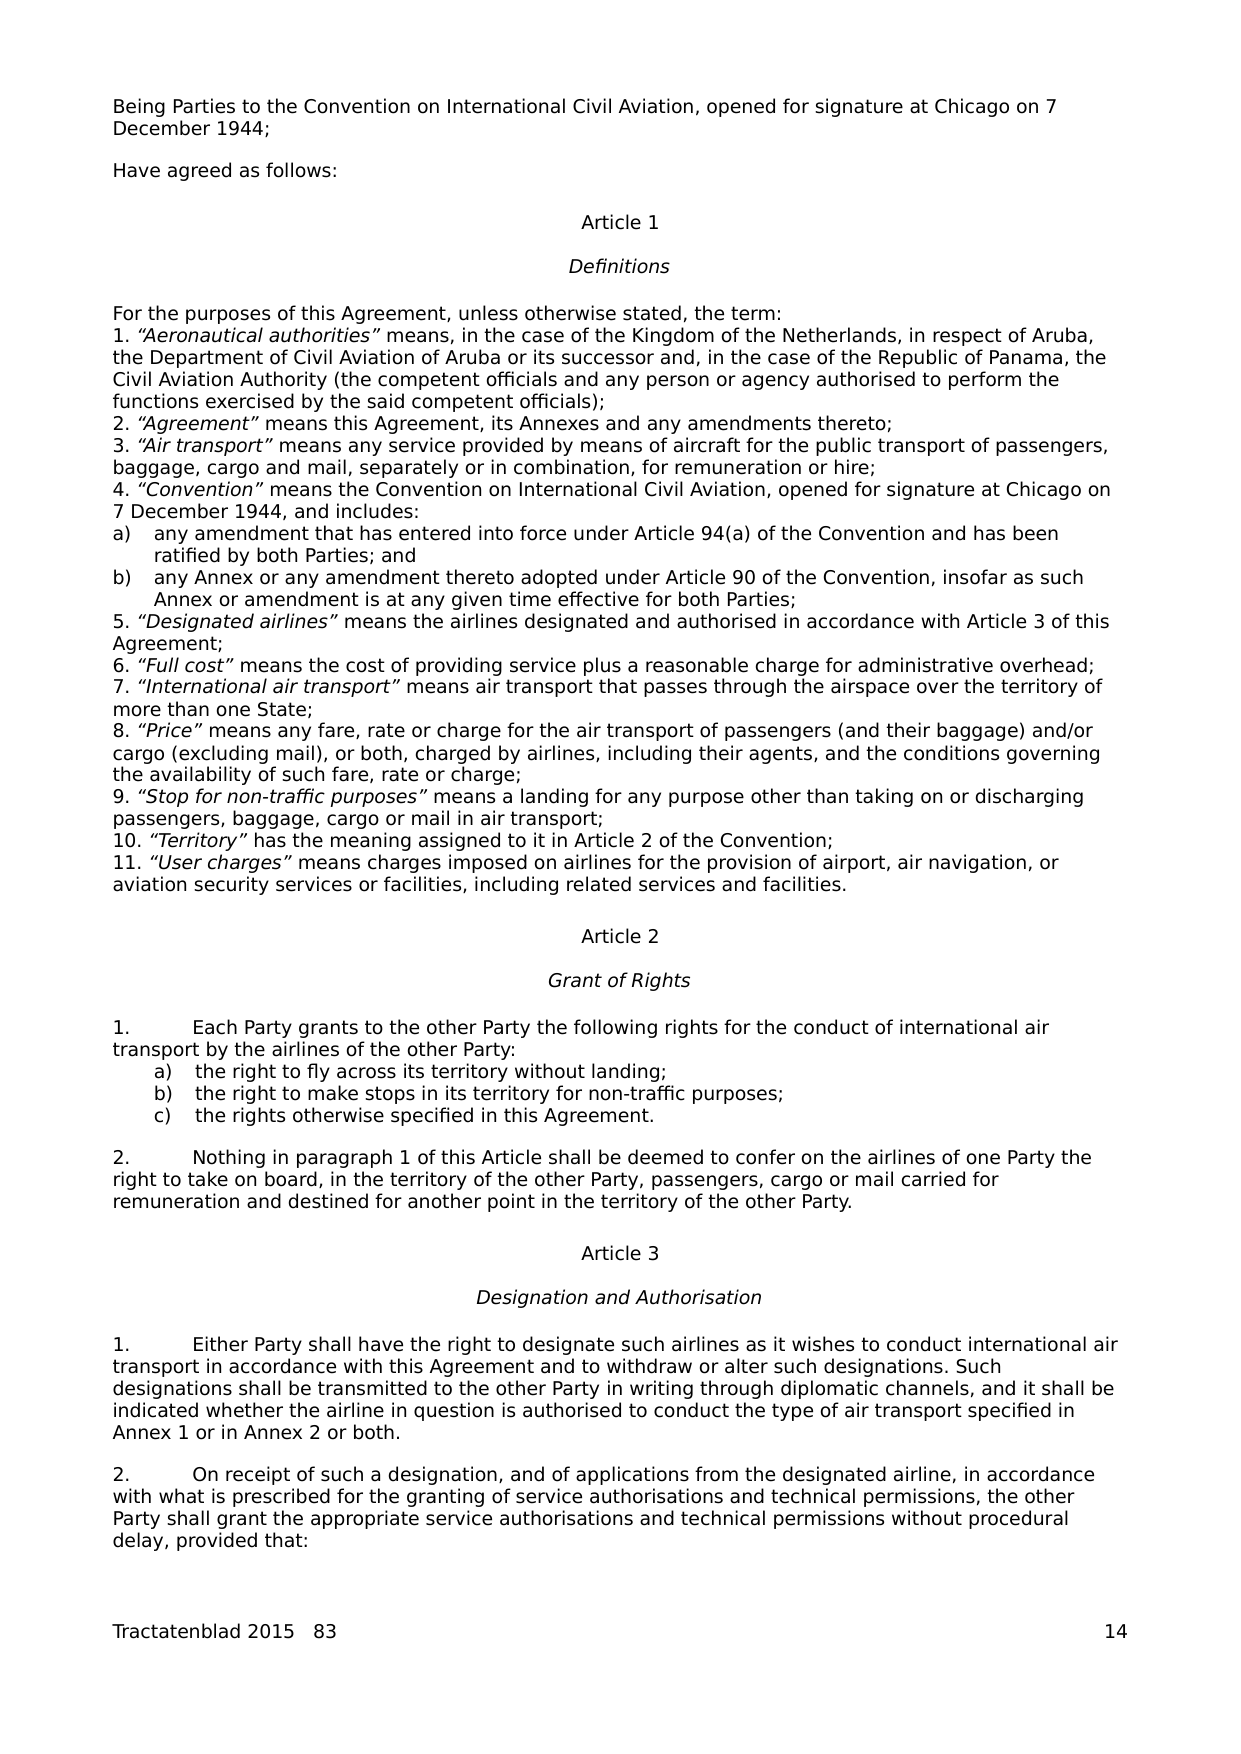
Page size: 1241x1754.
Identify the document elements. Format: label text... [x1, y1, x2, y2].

text 2. “Agreement” means this Agreement, its Annexes and any amendments thereto; [112, 413, 1128, 435]
text For the purposes of this Agreement, unless otherwise stated, the term: [112, 303, 1128, 325]
subtitle Article 2 Grant of Rights [112, 926, 1128, 992]
text b) any Annex or any amendment thereto adopted under Article 90 of the Convention, insofar as such Annex or amendment is at any given time effective for both Parties; [112, 567, 1128, 611]
text Have agreed as follows: [112, 160, 1128, 182]
text b) the right to make stops in its territory for non-traffic purposes; [153, 1083, 1128, 1105]
text a) any amendment that has entered into force under Article 94(a) of the Convention and has been ratified by both Parties; and [112, 523, 1128, 567]
text 11. “User charges” means charges imposed on airlines for the provision of airport, air navigation, or aviation security services or facilities, including related services and facilities. [112, 852, 1128, 896]
text 5. “Designated airlines” means the airlines designated and authorised in accordance with Article 3 of this Agreement; [112, 611, 1128, 654]
text 1. “Aeronautical authorities” means, in the case of the Kingdom of the Netherlands, in respect of Aruba, the Department of Civil Aviation of Aruba or its successor and, in the case of the Republic of Panama, the Civil Aviation Authority (the competent officials and any person or agency authorised to perform the functions exercised by the said competent officials); [112, 325, 1128, 413]
text 10. “Territory” has the meaning assigned to it in Article 2 of the Convention; [112, 830, 1128, 852]
text a) the right to fly across its territory without landing; [153, 1061, 1128, 1083]
text 3. “Air transport” means any service provided by means of aircraft for the public transport of passengers, baggage, cargo and mail, separately or in combination, for remuneration or hire; [112, 435, 1128, 479]
text c) the rights otherwise specified in this Agreement. [153, 1105, 1128, 1127]
text 2. Nothing in paragraph 1 of this Article shall be deemed to confer on the airlines of one Party the right to take on board, in the territory of the other Party, passengers, cargo or mail carried for remuneration and destined for another point in the territory of the other Party. [112, 1147, 1128, 1213]
text 6. “Full cost” means the cost of providing service plus a reasonable charge for administrative overhead; [112, 654, 1128, 676]
text 7. “International air transport” means air transport that passes through the airspace over the territory of more than one State; [112, 676, 1128, 720]
text 8. “Price” means any fare, rate or charge for the air transport of passengers (and their baggage) and/or cargo (excluding mail), or both, charged by airlines, including their agents, and the conditions governing the availability of such fare, rate or charge; [112, 720, 1128, 786]
subtitle Article 1 Definitions [112, 212, 1128, 278]
text 1. Either Party shall have the right to designate such airlines as it wishes to conduct international air transport in accordance with this Agreement and to withdraw or alter such designations. Such designations shall be transmitted to the other Party in writing through diplomatic channels, and it shall be indicated whether the airline in question is authorised to conduct the type of air transport specified in Annex 1 or in Annex 2 or both. [112, 1334, 1128, 1444]
text 1. Each Party grants to the other Party the following rights for the conduct of international air transport by the airlines of the other Party: [112, 1017, 1128, 1061]
text Being Parties to the Convention on International Civil Aviation, opened for signature at Chicago on 7 December 1944; [112, 96, 1128, 140]
text 2. On receipt of such a designation, and of applications from the designated airline, in accordance with what is prescribed for the granting of service authorisations and technical permissions, the other Party shall grant the appropriate service authorisations and technical permissions without procedural delay, provided that: [112, 1464, 1128, 1552]
subtitle Article 3 Designation and Authorisation [112, 1243, 1128, 1309]
text 4. “Convention” means the Convention on International Civil Aviation, opened for signature at Chicago on 7 December 1944, and includes: [112, 479, 1128, 523]
text 9. “Stop for non-traffic purposes” means a landing for any purpose other than taking on or discharging passengers, baggage, cargo or mail in air transport; [112, 786, 1128, 830]
